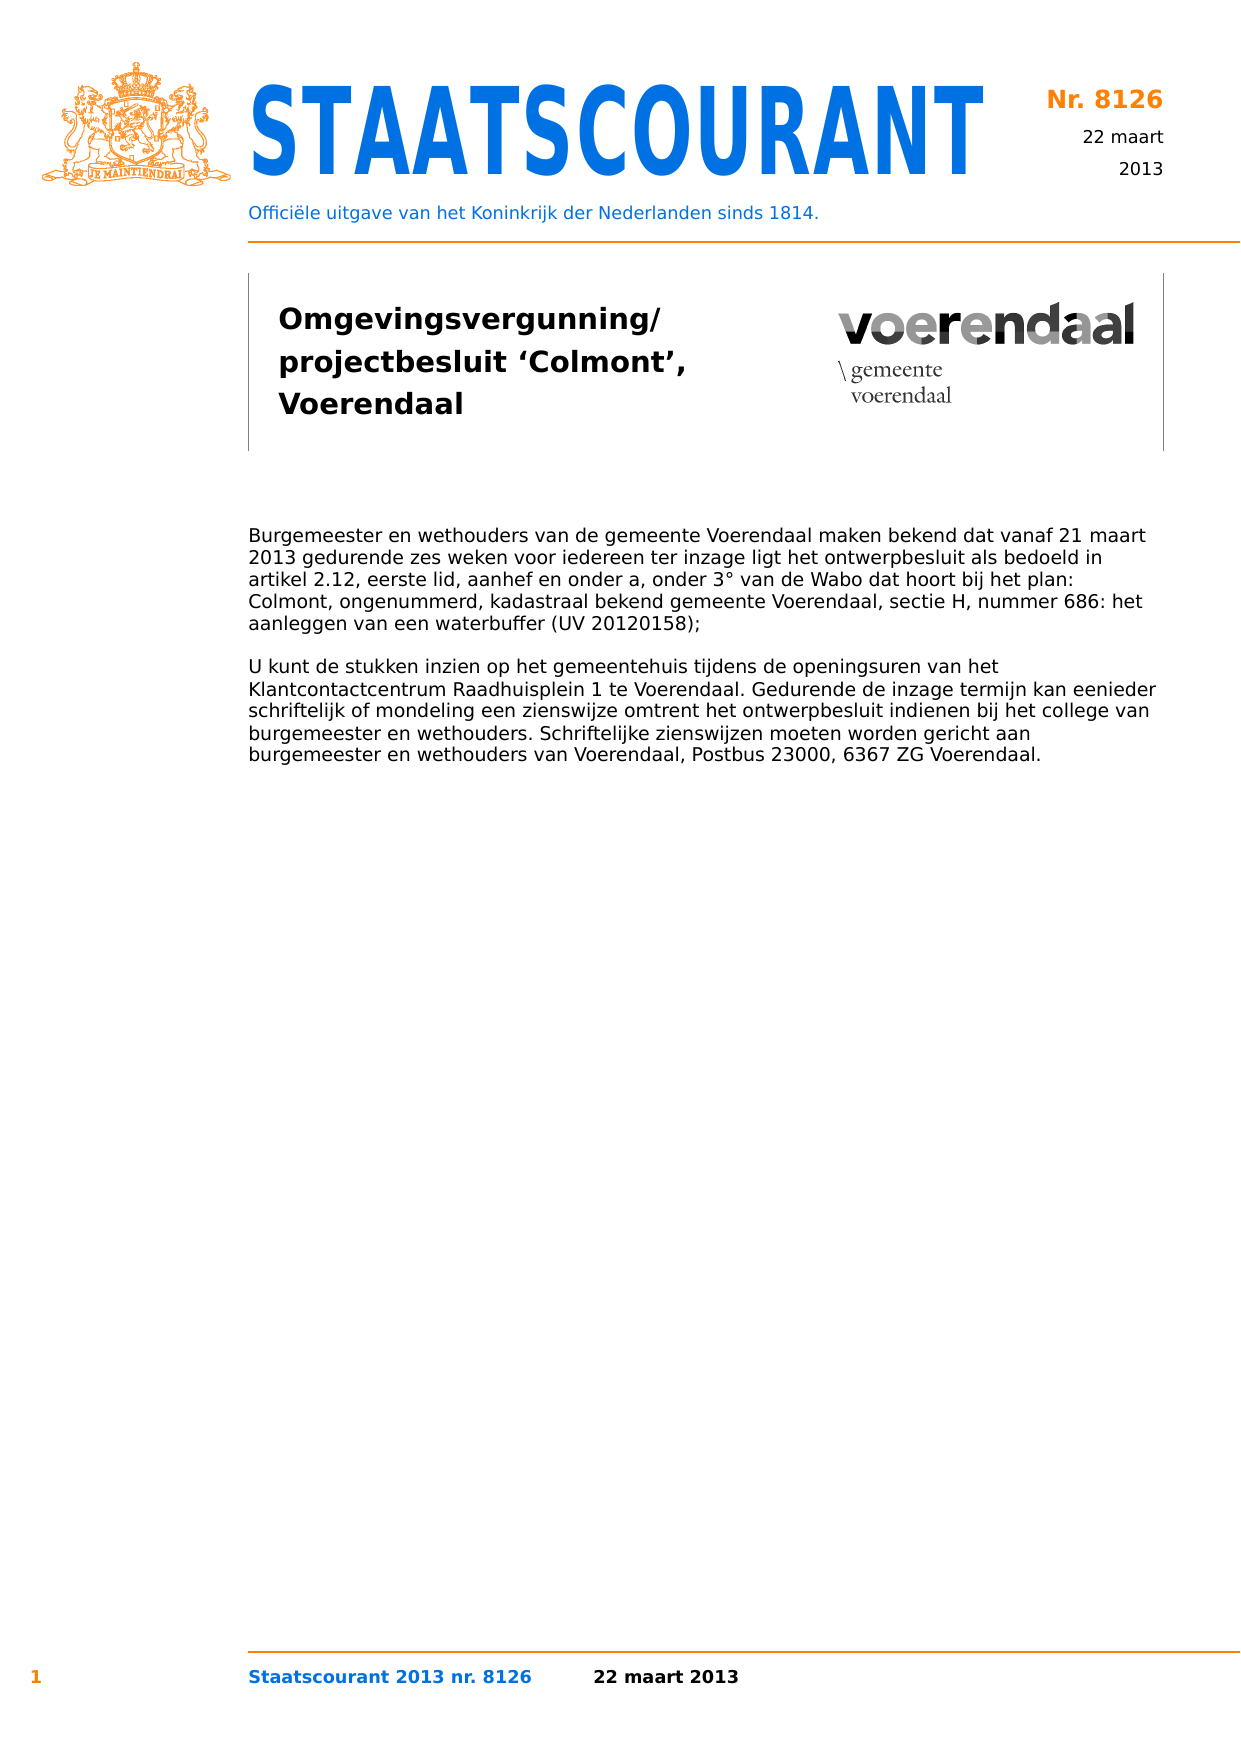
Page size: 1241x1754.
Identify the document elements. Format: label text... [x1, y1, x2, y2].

text U kunt de stukken inzien op het gemeentehuis tijdens de openingsuren van het Klantcontactcentrum Raadhuisplein 1 te Voerendaal. Gedurende de inzage termijn kan eenieder schriftelijk of mondeling een zienswijze omtrent het ontwerpbesluit indienen bij het college van burgemeester en wethouders. Schriftelijke zienswijzen moeten worden gericht aan burgemeester en wethouders van Voerendaal, Postbus 23000, 6367 ZG Voerendaal. [248, 656, 1163, 766]
table_cell Officiële uitgave van het Koninkrijk der Nederlanden sinds 1814. [248, 203, 1240, 241]
subtitle Omgevingsvergunning/projectbesluit ‘Colmont’, Voerendaal [249, 273, 1163, 451]
table_cell 22 maart [998, 121, 1240, 153]
table_header STAATSCOURANT [248, 62, 998, 203]
table_header [25, 62, 248, 241]
table_cell 2013 [998, 153, 1240, 203]
picture [41, 62, 231, 186]
picture [838, 302, 1134, 403]
table_header Nr. 8126 [998, 62, 1240, 121]
text Burgemeester en wethouders van de gemeente Voerendaal maken bekend dat vanaf 21 maart 2013 gedurende zes weken voor iedereen ter inzage ligt het ontwerpbesluit als bedoeld in artikel 2.12, eerste lid, aanhef en onder a, onder 3° van de Wabo dat hoort bij het plan: Colmont, ongenummerd, kadastraal bekend gemeente Voerendaal, sectie H, nummer 686: het aanleggen van een waterbuffer (UV 20120158); [248, 525, 1163, 634]
